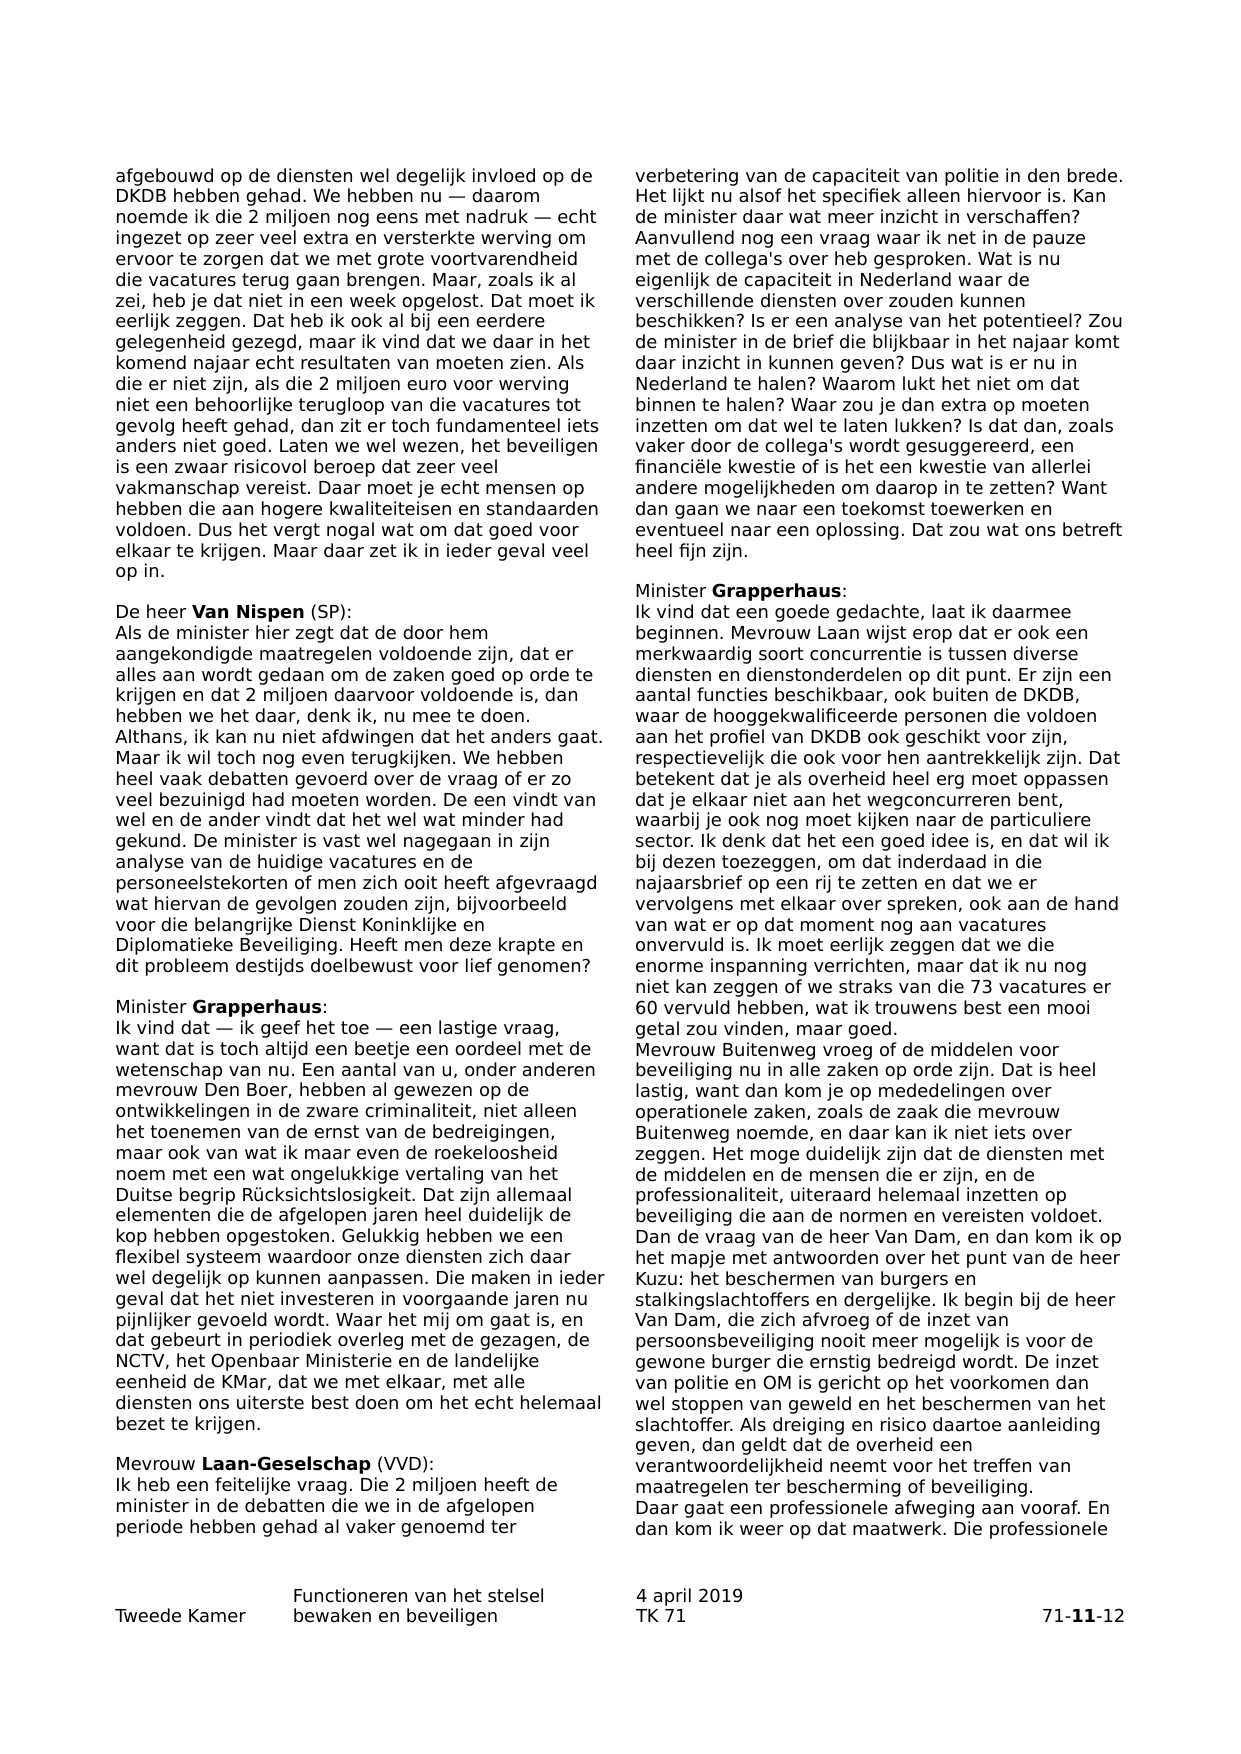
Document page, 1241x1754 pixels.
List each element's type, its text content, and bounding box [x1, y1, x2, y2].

text Aanvullend nog een vraag waar ik net in de pauze met de collega's over heb gesproken. Wat is nu eigenlijk de capaciteit in Nederland waar de verschillende diensten over zouden kunnen beschikken? Is er een analyse van het potentieel? Zou de minister in de brief die blijkbaar in het najaar komt daar inzicht in kunnen geven? Dus wat is er nu in Nederland te halen? Waarom lukt het niet om dat binnen te halen? Waar zou je dan extra op moeten inzetten om dat wel te laten lukken? Is dat dan, zoals vaker door de collega's wordt gesuggereerd, een financiële kwestie of is het een kwestie van allerlei andere mogelijkheden om daarop in te zetten? Want dan gaan we naar een toekomst toewerken en eventueel naar een oplossing. Dat zou wat ons betreft heel fijn zijn. [635, 228, 1125, 561]
text afgebouwd op de diensten wel degelijk invloed op de DKDB hebben gehad. We hebben nu — daarom noemde ik die 2 miljoen nog eens met nadruk — echt ingezet op zeer veel extra en versterkte werving om ervoor te zorgen dat we met grote voortvarendheid die vacatures terug gaan brengen. Maar, zoals ik al zei, heb je dat niet in een week opgelost. Dat moet ik eerlijk zeggen. Dat heb ik ook al bij een eerdere gelegenheid gezegd, maar ik vind dat we daar in het komend najaar echt resultaten van moeten zien. Als die er niet zijn, als die 2 miljoen euro voor werving niet een behoorlijke terugloop van die vacatures tot gevolg heeft gehad, dan zit er toch fundamenteel iets anders niet goed. Laten we wel wezen, het beveiligen is een zwaar risicovol beroep dat zeer veel vakmanschap vereist. Daar moet je echt mensen op hebben die aan hogere kwaliteiteisen en standaarden voldoen. Dus het vergt nogal wat om dat goed voor elkaar te krijgen. Maar daar zet ik in ieder geval veel op in. [115, 165, 605, 582]
text Dan de vraag van de heer Van Dam, en dan kom ik op het mapje met antwoorden over het punt van de heer Kuzu: het beschermen van burgers en stalkingslachtoffers en dergelijke. Ik begin bij de heer Van Dam, die zich afvroeg of de inzet van persoonsbeveiliging nooit meer mogelijk is voor de gewone burger die ernstig bedreigd wordt. De inzet van politie en OM is gericht op het voorkomen dan wel stoppen van geweld en het beschermen van het slachtoffer. Als dreiging en risico daartoe aanleiding geven, dan geldt dat de overheid een verantwoordelijkheid neemt voor het treffen van maatregelen ter bescherming of beveiliging. [635, 1227, 1125, 1498]
text Daar gaat een professionele afweging aan vooraf. En dan kom ik weer op dat maatwerk. Die professionele [635, 1498, 1125, 1539]
text Minister Grapperhaus: [635, 581, 1125, 602]
text Minister Grapperhaus: [115, 997, 605, 1018]
text verbetering van de capaciteit van politie in den brede. Het lijkt nu alsof het specifiek alleen hiervoor is. Kan de minister daar wat meer inzicht in verschaffen? [635, 165, 1125, 228]
text Ik heb een feitelijke vraag. Die 2 miljoen heeft de minister in de debatten die we in de afgelopen periode hebben gehad al vaker genoemd ter [115, 1475, 605, 1537]
text Ik vind dat een goede gedachte, laat ik daarmee beginnen. Mevrouw Laan wijst erop dat er ook een merkwaardig soort concurrentie is tussen diverse diensten en dienstonderdelen op dit punt. Er zijn een aantal functies beschikbaar, ook buiten de DKDB, waar de hooggekwalificeerde personen die voldoen aan het profiel van DKDB ook geschikt voor zijn, respectievelijk die ook voor hen aantrekkelijk zijn. Dat betekent dat je als overheid heel erg moet oppassen dat je elkaar niet aan het wegconcurreren bent, waarbij je ook nog moet kijken naar de particuliere sector. Ik denk dat het een goed idee is, en dat wil ik bij dezen toezeggen, om dat inderdaad in die najaarsbrief op een rij te zetten en dat we er vervolgens met elkaar over spreken, ook aan de hand van wat er op dat moment nog aan vacatures onvervuld is. Ik moet eerlijk zeggen dat we die enorme inspanning verrichten, maar dat ik nu nog niet kan zeggen of we straks van die 73 vacatures er 60 vervuld hebben, wat ik trouwens best een mooi getal zou vinden, maar goed. [635, 602, 1125, 1039]
text Mevrouw Laan-Geselschap (VVD): [115, 1454, 605, 1475]
text Als de minister hier zegt dat de door hem aangekondigde maatregelen voldoende zijn, dat er alles aan wordt gedaan om de zaken goed op orde te krijgen en dat 2 miljoen daarvoor voldoende is, dan hebben we het daar, denk ik, nu mee te doen. Althans, ik kan nu niet afdwingen dat het anders gaat. Maar ik wil toch nog even terugkijken. We hebben heel vaak debatten gevoerd over de vraag of er zo veel bezuinigd had moeten worden. De een vindt van wel en de ander vindt dat het wel wat minder had gekund. De minister is vast wel nagegaan in zijn analyse van de huidige vacatures en de personeelstekorten of men zich ooit heeft afgevraagd wat hiervan de gevolgen zouden zijn, bijvoorbeeld voor die belangrijke Dienst Koninklijke en Diplomatieke Beveiliging. Heeft men deze krapte en dit probleem destijds doelbewust voor lief genomen? [115, 623, 605, 977]
text Mevrouw Buitenweg vroeg of de middelen voor beveiliging nu in alle zaken op orde zijn. Dat is heel lastig, want dan kom je op mededelingen over operationele zaken, zoals de zaak die mevrouw Buitenweg noemde, en daar kan ik niet iets over zeggen. Het moge duidelijk zijn dat de diensten met de middelen en de mensen die er zijn, en de professionaliteit, uiteraard helemaal inzetten op beveiliging die aan de normen en vereisten voldoet. [635, 1039, 1125, 1227]
text De heer Van Nispen (SP): [115, 602, 605, 623]
text Ik vind dat — ik geef het toe — een lastige vraag, want dat is toch altijd een beetje een oordeel met de wetenschap van nu. Een aantal van u, onder anderen mevrouw Den Boer, hebben al gewezen op de ontwikkelingen in de zware criminaliteit, niet alleen het toenemen van de ernst van de bedreigingen, maar ook van wat ik maar even de roekeloosheid noem met een wat ongelukkige vertaling van het Duitse begrip Rücksichtslosigkeit. Dat zijn allemaal elementen die de afgelopen jaren heel duidelijk de kop hebben opgestoken. Gelukkig hebben we een flexibel systeem waardoor onze diensten zich daar wel degelijk op kunnen aanpassen. Die maken in ieder geval dat het niet investeren in voorgaande jaren nu pijnlijker gevoeld wordt. Waar het mij om gaat is, en dat gebeurt in periodiek overleg met de gezagen, de NCTV, het Openbaar Ministerie en de landelijke eenheid de KMar, dat we met elkaar, met alle diensten ons uiterste best doen om het echt helemaal bezet te krijgen. [115, 1018, 605, 1434]
